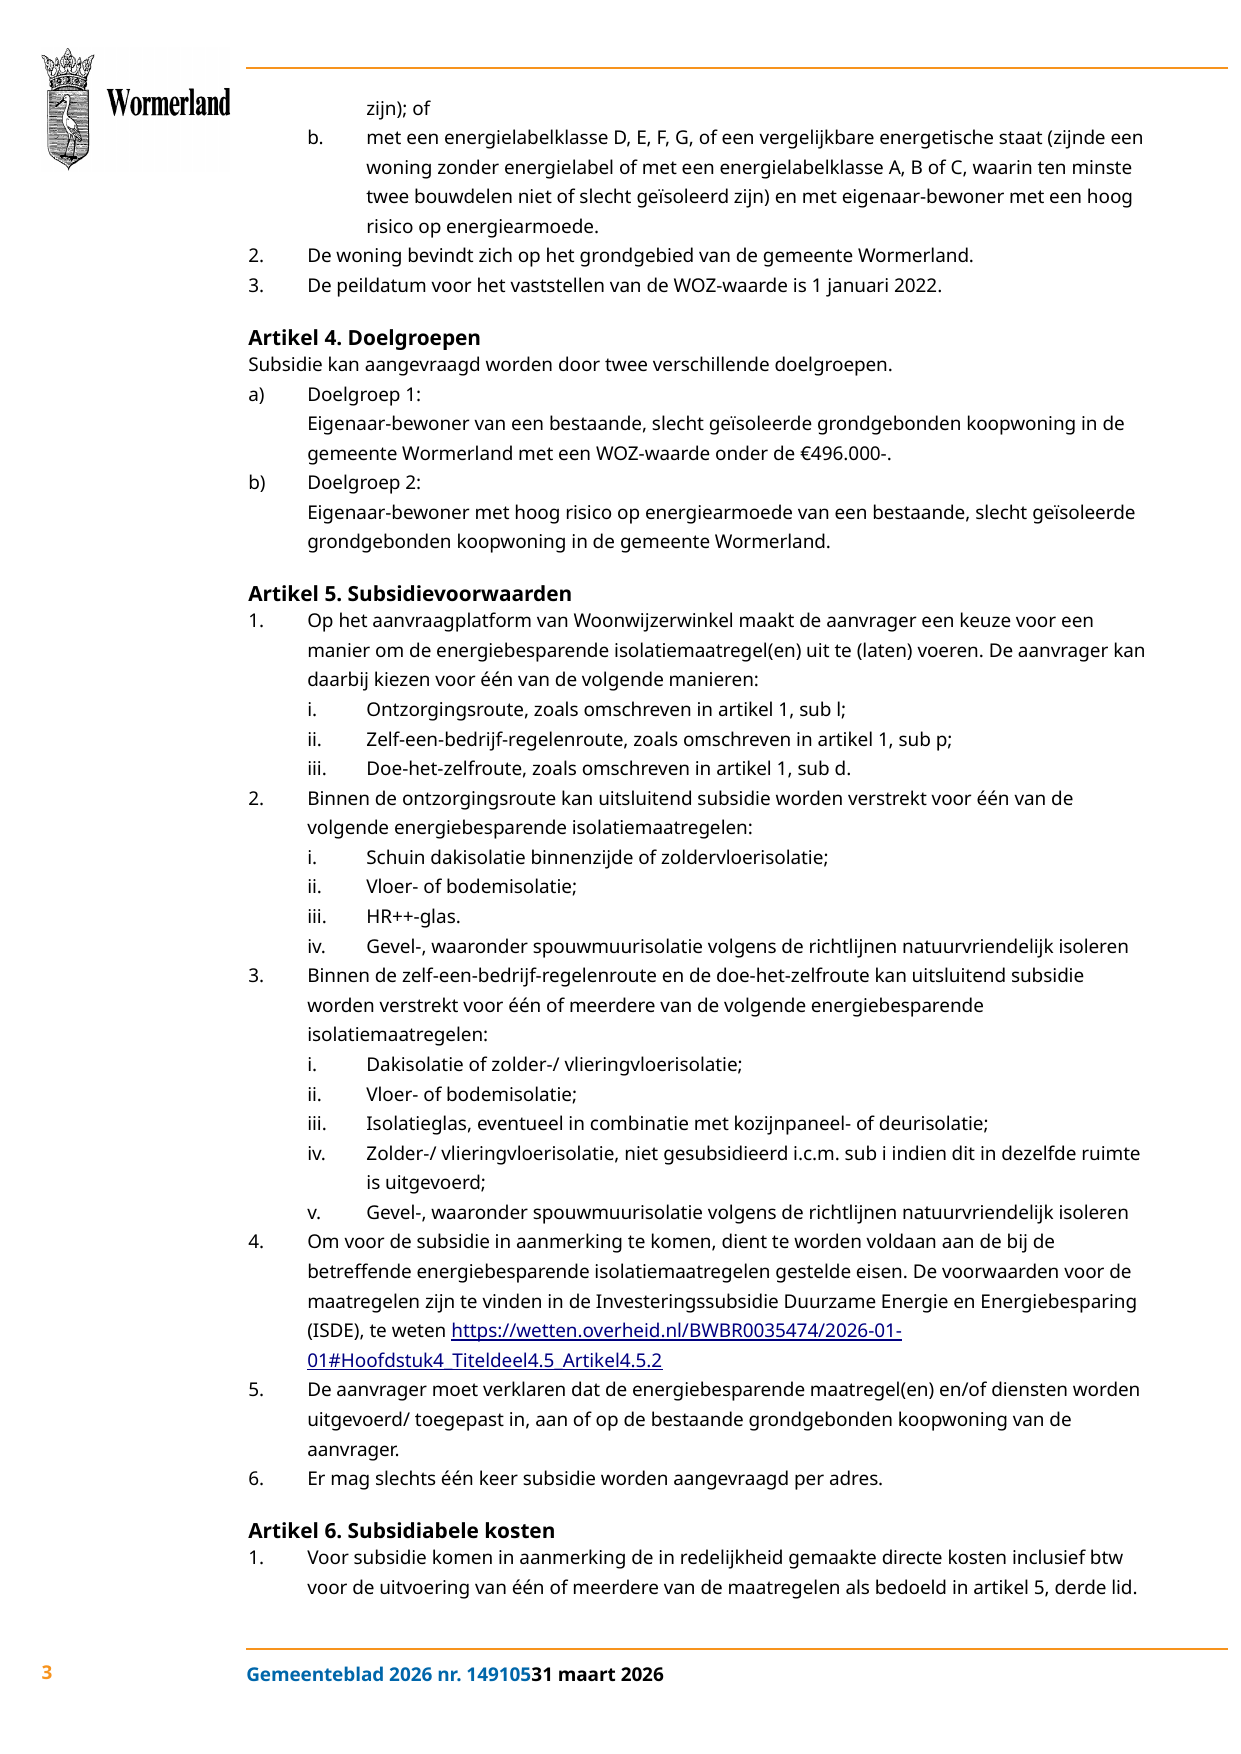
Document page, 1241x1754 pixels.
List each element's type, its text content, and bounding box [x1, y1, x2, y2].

list Doe-het-zelfroute, zoals omschreven in artikel 1, sub d. [307, 755, 1152, 781]
list HR++-glas. [307, 903, 1152, 929]
list Voor subsidie komen in aanmerking de in redelijkheid gemaakte directe kosten inclusief btw voor de uitvoering van één of meerdere van de maatregelen als bedoeld in artikel 5, derde lid. [248, 1544, 1152, 1599]
list Binnen de zelf-een-bedrijf-regelenroute en de doe-het-zelfroute kan uitsluitend subsidie worden verstrekt voor één of meerdere van de volgende energiebesparende isolatiemaatregelen: [248, 962, 1152, 1047]
list Gevel-, waaronder spouwmuurisolatie volgens de richtlijnen natuurvriendelijk isoleren [307, 1199, 1152, 1225]
list Dakisolatie of zolder-/ vlieringvloerisolatie; [307, 1051, 1152, 1077]
text Artikel 4. Doelgroepen [248, 323, 1152, 351]
list Eigenaar-bewoner van een bestaande, slecht geïsoleerde grondgebonden koopwoning in de gemeente Wormerland met een WOZ-waarde onder de €496.000-. [248, 410, 1152, 466]
picture [41, 47, 231, 172]
text Subsidie kan aangevraagd worden door twee verschillende doelgroepen. [248, 351, 1152, 377]
list De aanvrager moet verklaren dat de energiebesparende maatregel(en) en/of diensten worden uitgevoerd/ toegepast in, aan of op de bestaande grondgebonden koopwoning van de aanvrager. [248, 1377, 1152, 1462]
list De peildatum voor het vaststellen van de WOZ-waarde is 1 januari 2022. [248, 272, 1152, 298]
list zijn); of [307, 95, 1152, 121]
list met een energielabelklasse D, E, F, G, of een vergelijkbare energetische staat (zijnde een woning zonder energielabel of met een energielabelklasse A, B of C, waarin ten minste twee bouwdelen niet of slecht geïsoleerd zijn) en met eigenaar-bewoner met een hoog risico op energiearmoede. [307, 124, 1152, 239]
list Vloer- of bodemisolatie; [307, 874, 1152, 899]
list Vloer- of bodemisolatie; [307, 1081, 1152, 1107]
text Artikel 5. Subsidievoorwaarden [248, 579, 1152, 607]
text Artikel 6. Subsidiabele kosten [248, 1516, 1152, 1544]
list Zolder-/ vlieringvloerisolatie, niet gesubsidieerd i.c.m. sub i indien dit in dezelfde ruimte is uitgevoerd; [307, 1140, 1152, 1195]
list Doelgroep 2: [248, 469, 1152, 495]
list Eigenaar-bewoner met hoog risico op energiearmoede van een bestaande, slecht geïsoleerde grondgebonden koopwoning in de gemeente Wormerland. [248, 499, 1152, 554]
list Zelf-een-bedrijf-regelenroute, zoals omschreven in artikel 1, sub p; [307, 726, 1152, 752]
list Doelgroep 1: [248, 381, 1152, 406]
list Gevel-, waaronder spouwmuurisolatie volgens de richtlijnen natuurvriendelijk isoleren [307, 933, 1152, 959]
list Binnen de ontzorgingsroute kan uitsluitend subsidie worden verstrekt voor één van de volgende energiebesparende isolatiemaatregelen: [248, 785, 1152, 840]
list Om voor de subsidie in aanmerking te komen, dient te worden voldaan aan de bij de betreffende energiebesparende isolatiemaatregelen gestelde eisen. De voorwaarden voor de maatregelen zijn te vinden in de Investeringssubsidie Duurzame Energie en Energiebesparing (ISDE), te weten https://wetten.overheid.nl/BWBR0035474/2026-01-01#Hoofdstuk4_Titeldeel4.5_Artikel4.5.2 [248, 1229, 1152, 1373]
list Ontzorgingsroute, zoals omschreven in artikel 1, sub l; [307, 696, 1152, 722]
list Schuin dakisolatie binnenzijde of zoldervloerisolatie; [307, 844, 1152, 870]
list Er mag slechts één keer subsidie worden aangevraagd per adres. [248, 1465, 1152, 1491]
list Isolatieglas, eventueel in combinatie met kozijnpaneel- of deurisolatie; [307, 1110, 1152, 1136]
list De woning bevindt zich op het grondgebied van de gemeente Wormerland. [248, 243, 1152, 268]
list Op het aanvraagplatform van Woonwijzerwinkel maakt de aanvrager een keuze voor een manier om de energiebesparende isolatiemaatregel(en) uit te (laten) voeren. De aanvrager kan daarbij kiezen voor één van de volgende manieren: [248, 607, 1152, 692]
